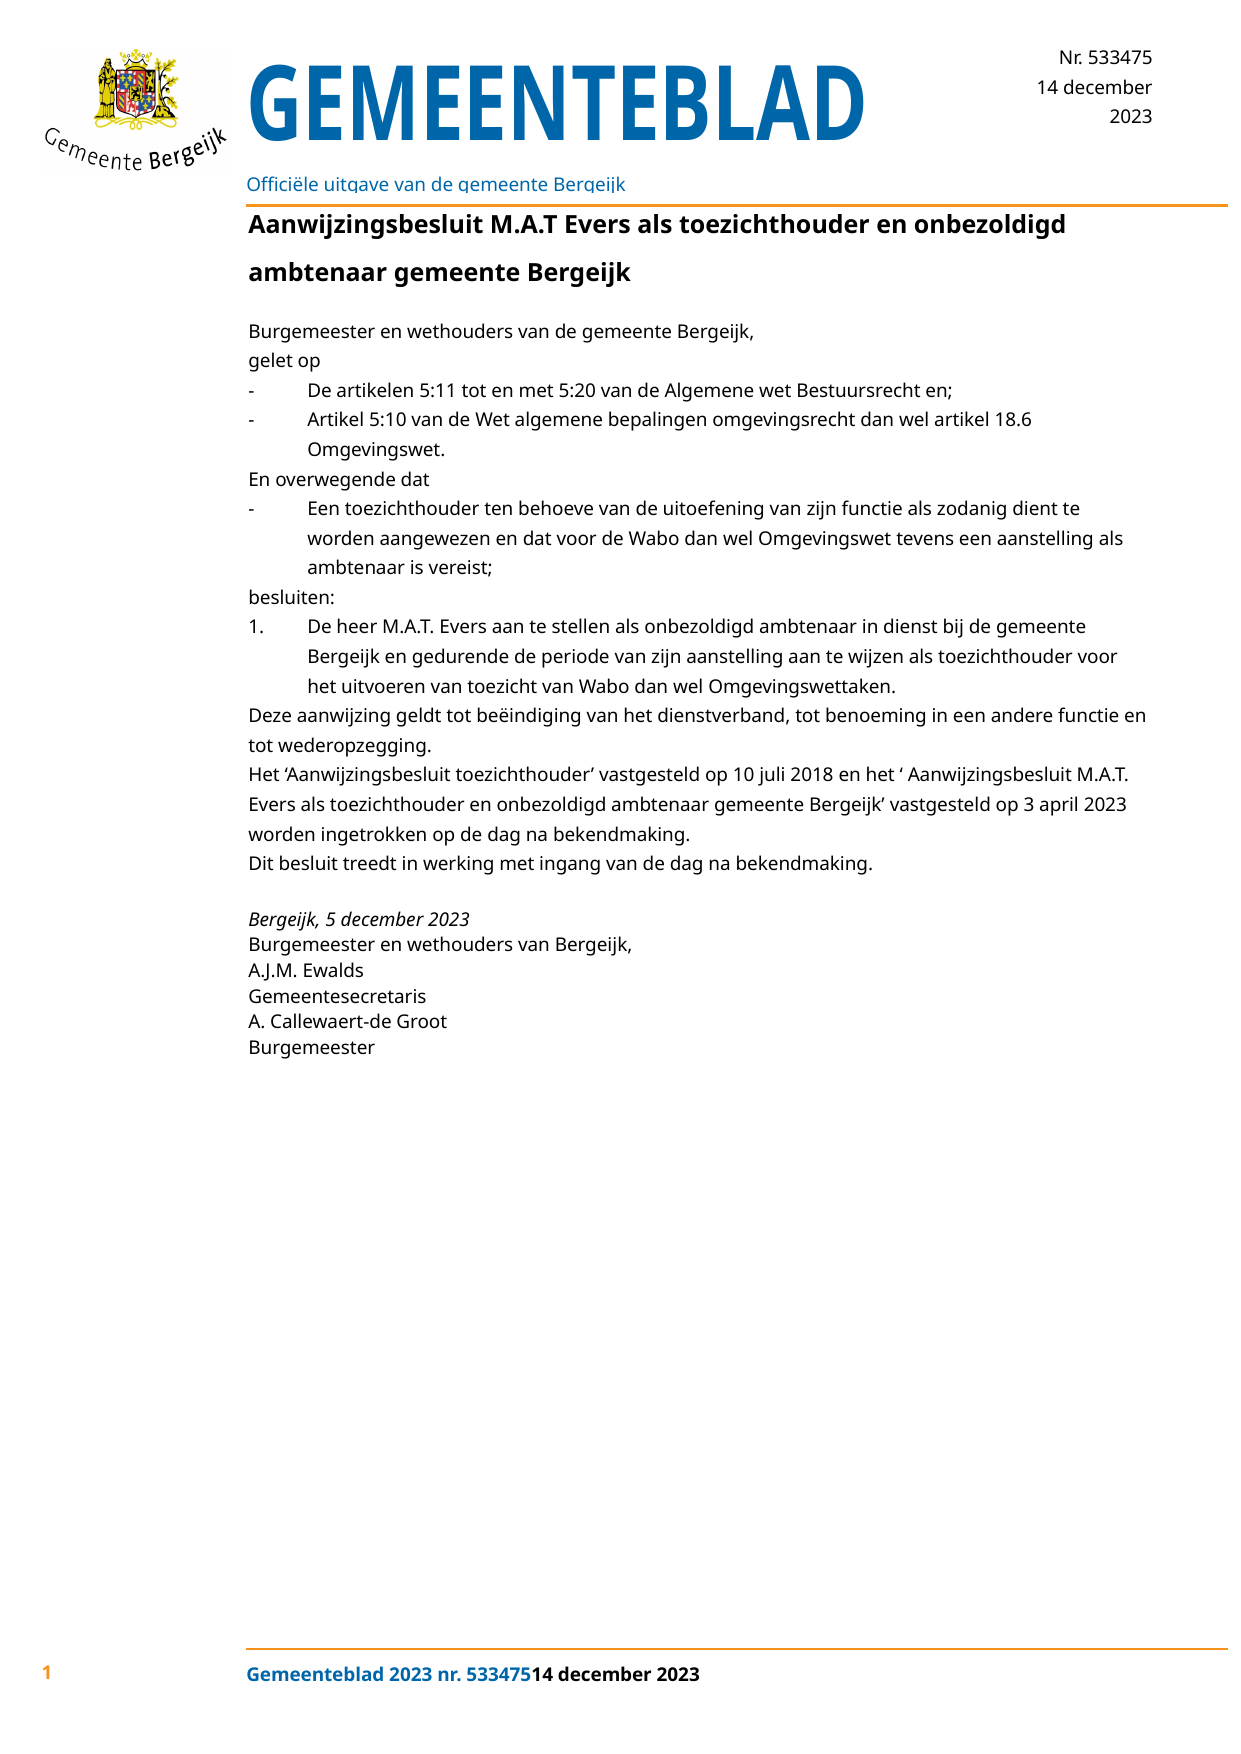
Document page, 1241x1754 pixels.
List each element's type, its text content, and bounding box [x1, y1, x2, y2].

list De artikelen 5:11 tot en met 5:20 van de Algemene wet Bestuursrecht en; [248, 377, 1152, 403]
text besluiten: [248, 584, 1152, 610]
text Deze aanwijzing geldt tot beëindiging van het dienstverband, tot benoeming in een andere functie en tot wederopzegging. [248, 702, 1152, 758]
text Dit besluit treedt in werking met ingang van de dag na bekendmaking. [248, 850, 1152, 876]
text Burgemeester en wethouders van Bergeijk, [248, 931, 1152, 957]
text A. Callewaert-de Groot [248, 1009, 1152, 1034]
text Aanwijzingsbesluit M.A.T Evers als toezichthouder en onbezoldigd ambtenaar gemeente Bergeijk [248, 207, 1152, 288]
text Burgemeester en wethouders van de gemeente Bergeijk, [248, 318, 1152, 344]
picture [41, 47, 231, 172]
text Het ‘Aanwijzingsbesluit toezichthouder’ vastgesteld op 10 juli 2018 en het ‘ Aanwijzingsbesluit M.A.T. Evers als toezichthouder en onbezoldigd ambtenaar gemeente Bergeijk’ vastgesteld op 3 april 2023 worden ingetrokken op de dag na bekendmaking. [248, 762, 1152, 847]
text A.J.M. Ewalds [248, 957, 1152, 983]
text Burgemeester [248, 1034, 1152, 1060]
text Gemeentesecretaris [248, 983, 1152, 1009]
list Een toezichthouder ten behoeve van de uitoefening van zijn functie als zodanig dient te worden aangewezen en dat voor de Wabo dan wel Omgevingswet tevens een aanstelling als ambtenaar is vereist; [248, 495, 1152, 580]
text En overwegende dat [248, 466, 1152, 492]
list Artikel 5:10 van de Wet algemene bepalingen omgevingsrecht dan wel artikel 18.6 Omgevingswet. [248, 407, 1152, 462]
text Bergeijk, 5 december 2023 [248, 906, 1152, 931]
text gelet op [248, 347, 1152, 373]
list De heer M.A.T. Evers aan te stellen als onbezoldigd ambtenaar in dienst bij de gemeente Bergeijk en gedurende de periode van zijn aanstelling aan te wijzen als toezichthouder voor het uitvoeren van toezicht van Wabo dan wel Omgevingswettaken. [248, 614, 1152, 699]
